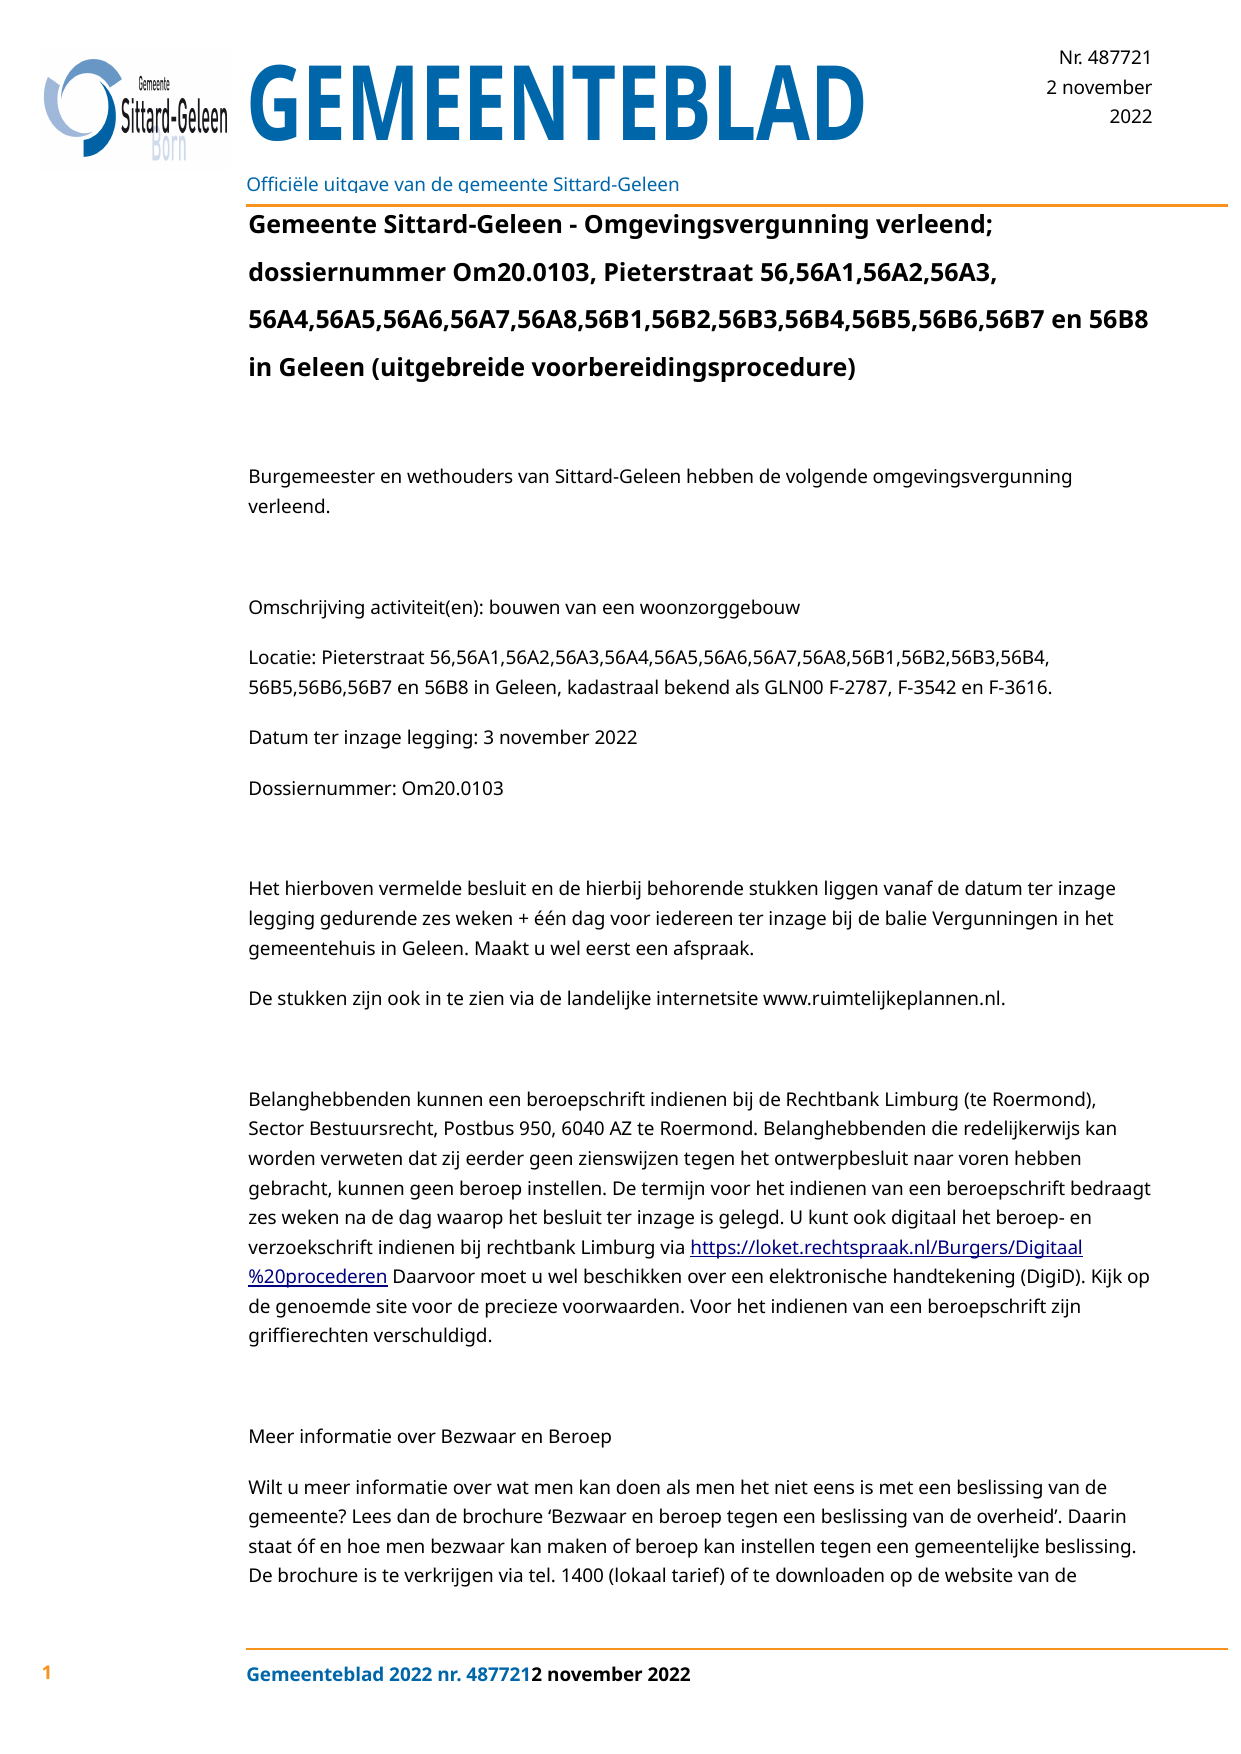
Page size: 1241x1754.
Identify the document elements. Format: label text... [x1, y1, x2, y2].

text Het hierboven vermelde besluit en de hierbij behorende stukken liggen vanaf de datum ter inzage legging gedurende zes weken + één dag voor iedereen ter inzage bij de balie Vergunningen in het gemeentehuis in Geleen. Maakt u wel eerst een afspraak. [248, 876, 1152, 961]
text De stukken zijn ook in te zien via de landelijke internetsite www.ruimtelijkeplannen.nl. [248, 985, 1152, 1011]
text Belanghebbenden kunnen een beroepschrift indienen bij de Rechtbank Limburg (te Roermond), Sector Bestuursrecht, Postbus 950, 6040 AZ te Roermond. Belanghebbenden die redelijkerwijs kan worden verweten dat zij eerder geen zienswijzen tegen het ontwerpbesluit naar voren hebben gebracht, kunnen geen beroep instellen. De termijn voor het indienen van een beroepschrift bedraagt zes weken na de dag waarop het besluit ter inzage is gelegd. U kunt ook digitaal het beroep- en verzoekschrift indienen bij rechtbank Limburg via https://loket.rechtspraak.nl/Burgers/Digitaal%20procederen Daarvoor moet u wel beschikken over een elektronische handtekening (DigiD). Kijk op de genoemde site voor de precieze voorwaarden. Voor het indienen van een beroepschrift zijn griffierechten verschuldigd. [248, 1086, 1152, 1348]
text Meer informatie over Bezwaar en Beroep [248, 1423, 1152, 1449]
picture [41, 47, 231, 172]
text Burgemeester en wethouders van Sittard-Geleen hebben de volgende omgevingsvergunning verleend. [248, 463, 1152, 519]
text Wilt u meer informatie over wat men kan doen als men het niet eens is met een beslissing van de gemeente? Lees dan de brochure ‘Bezwaar en beroep tegen een beslissing van de overheid’. Daarin staat óf en hoe men bezwaar kan maken of beroep kan instellen tegen een gemeentelijke beslissing. De brochure is te verkrijgen via tel. 1400 (lokaal tarief) of te downloaden op de website van de [248, 1474, 1152, 1588]
text Omschrijving activiteit(en): bouwen van een woonzorggebouw [248, 594, 1152, 620]
text Datum ter inzage legging: 3 november 2022 [248, 724, 1152, 750]
text Dossiernummer: Om20.0103 [248, 775, 1152, 801]
text Gemeente Sittard-Geleen - Omgevingsvergunning verleend; dossiernummer Om20.0103, Pieterstraat 56,56A1,56A2,56A3, 56A4,56A5,56A6,56A7,56A8,56B1,56B2,56B3,56B4,56B5,56B6,56B7 en 56B8 in Geleen (uitgebreide voorbereidingsprocedure) [248, 207, 1152, 384]
text Locatie: Pieterstraat 56,56A1,56A2,56A3,56A4,56A5,56A6,56A7,56A8,56B1,56B2,56B3,56B4, 56B5,56B6,56B7 en 56B8 in Geleen, kadastraal bekend als GLN00 F-2787, F-3542 en F-3616. [248, 644, 1152, 700]
